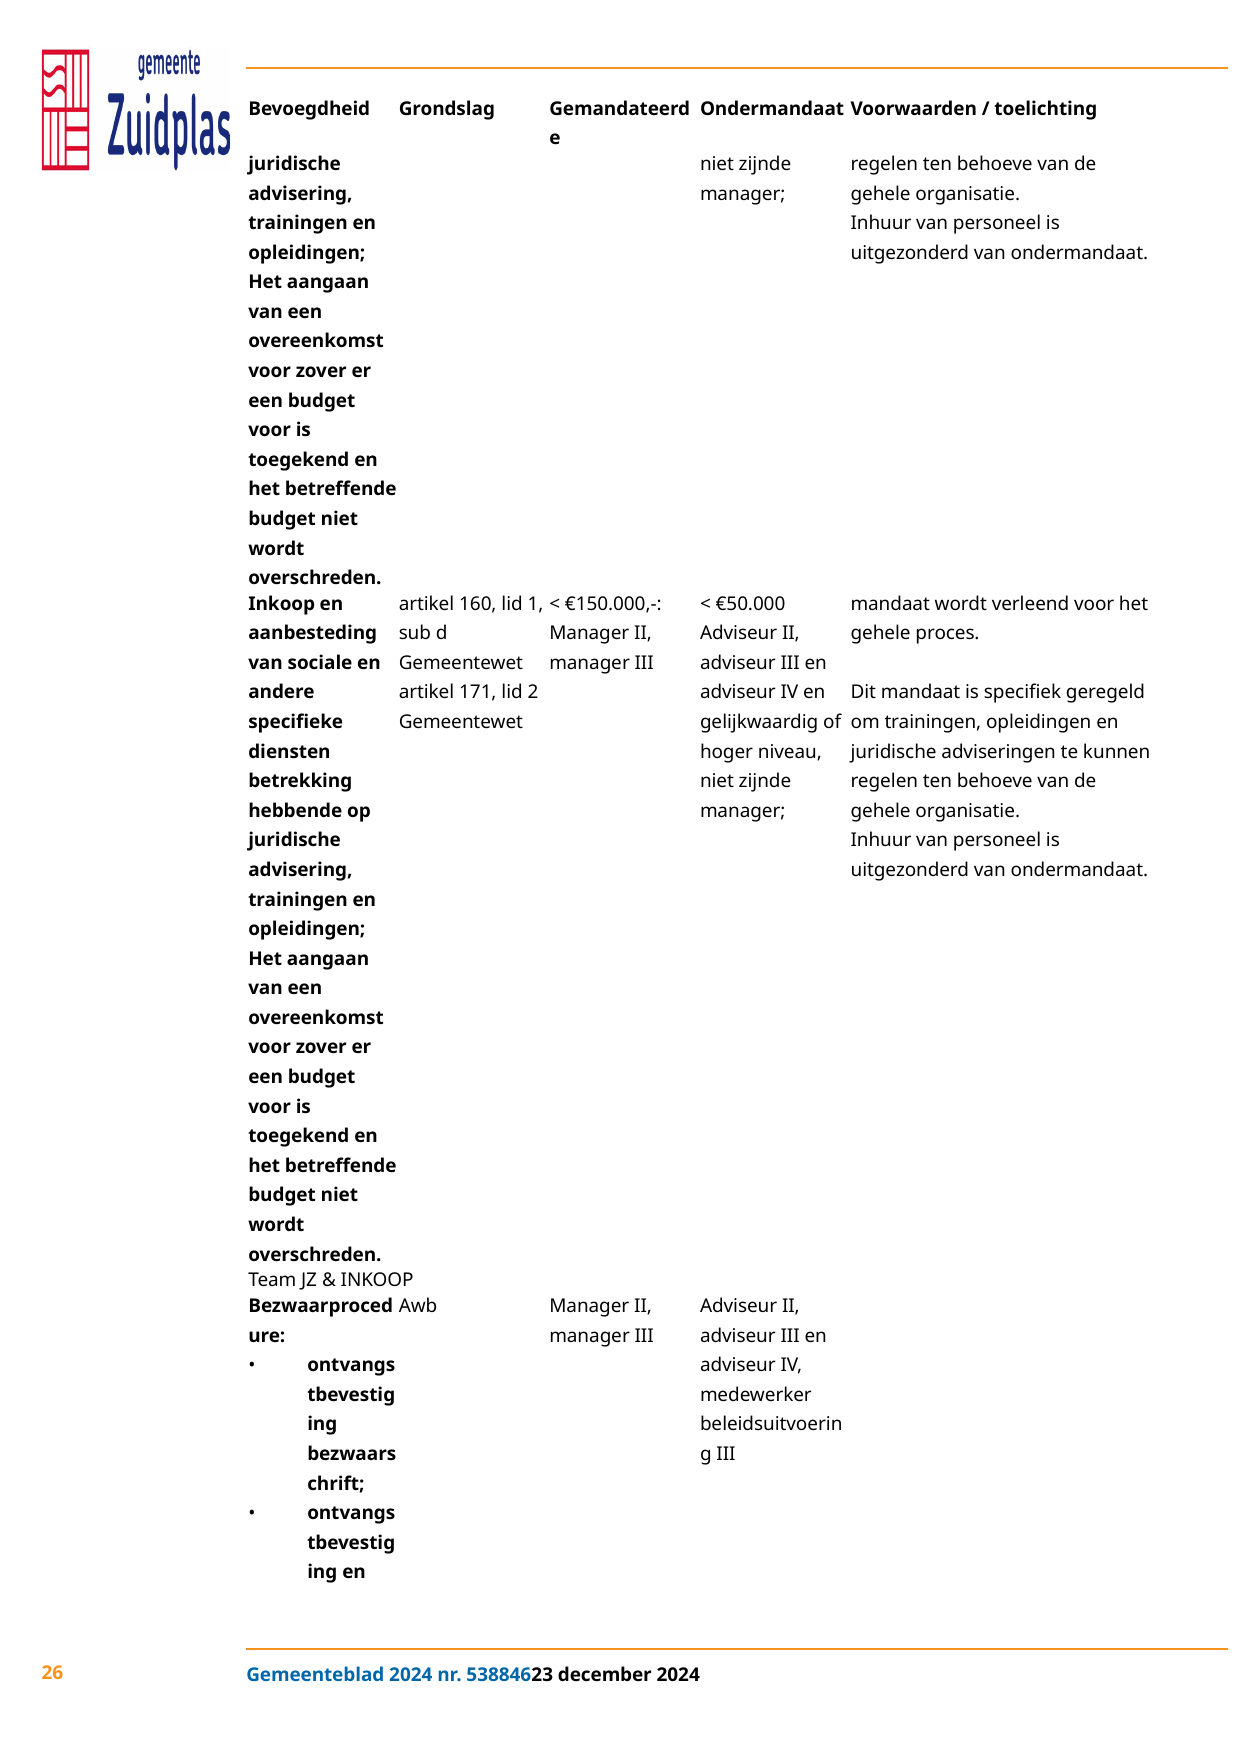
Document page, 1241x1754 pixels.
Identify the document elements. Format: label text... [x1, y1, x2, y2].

table_cell [399, 150, 549, 590]
table_header Grondslag [399, 95, 549, 150]
table_cell [850, 1292, 1152, 1584]
table_cell [549, 150, 700, 590]
table_cell Adviseur II, adviseur III en adviseur IV, medewerker beleidsuitvoering III [700, 1292, 850, 1584]
table_cell Bezwaarprocedure: ontvangstbevestiging bezwaarschrift; ontvangstbevestiging en [248, 1292, 398, 1584]
table_cell regelen ten behoeve van de gehele organisatie. Inhuur van personeel is uitgezonderd van ondermandaat. [850, 150, 1152, 590]
table_cell artikel 160, lid 1, sub d Gemeentewet artikel 171, lid 2 Gemeentewet [399, 590, 549, 1267]
picture [41, 47, 231, 172]
table_cell Manager II, manager III [549, 1292, 700, 1584]
table_cell Awb [399, 1292, 549, 1584]
table_header Ondermandaat [700, 95, 850, 150]
table_cell Team JZ & INKOOP [248, 1267, 1152, 1292]
table_cell < €50.000 Adviseur II, adviseur III en adviseur IV en gelijkwaardig of hoger niveau, niet zijnde manager; [700, 590, 850, 1267]
table_cell < €150.000,-: Manager II, manager III [549, 590, 700, 1267]
table_header Bevoegdheid [248, 95, 398, 150]
table_cell juridische advisering, trainingen en opleidingen; Het aangaan van een overeenkomst voor zover er een budget voor is toegekend en het betreffende budget niet wordt overschreden. [248, 150, 398, 590]
table_cell Inkoop en aanbesteding van sociale en andere specifieke diensten betrekking hebbende op juridische advisering, trainingen en opleidingen; Het aangaan van een overeenkomst voor zover er een budget voor is toegekend en het betreffende budget niet wordt overschreden. [248, 590, 398, 1267]
table_cell niet zijnde manager; [700, 150, 850, 590]
table_cell mandaat wordt verleend voor het gehele proces. Dit mandaat is specifiek geregeld om trainingen, opleidingen en juridische adviseringen te kunnen regelen ten behoeve van de gehele organisatie. Inhuur van personeel is uitgezonderd van ondermandaat. [850, 590, 1152, 1267]
table_header Voorwaarden / toelichting [850, 95, 1152, 150]
table_header Gemandateerde [549, 95, 700, 150]
